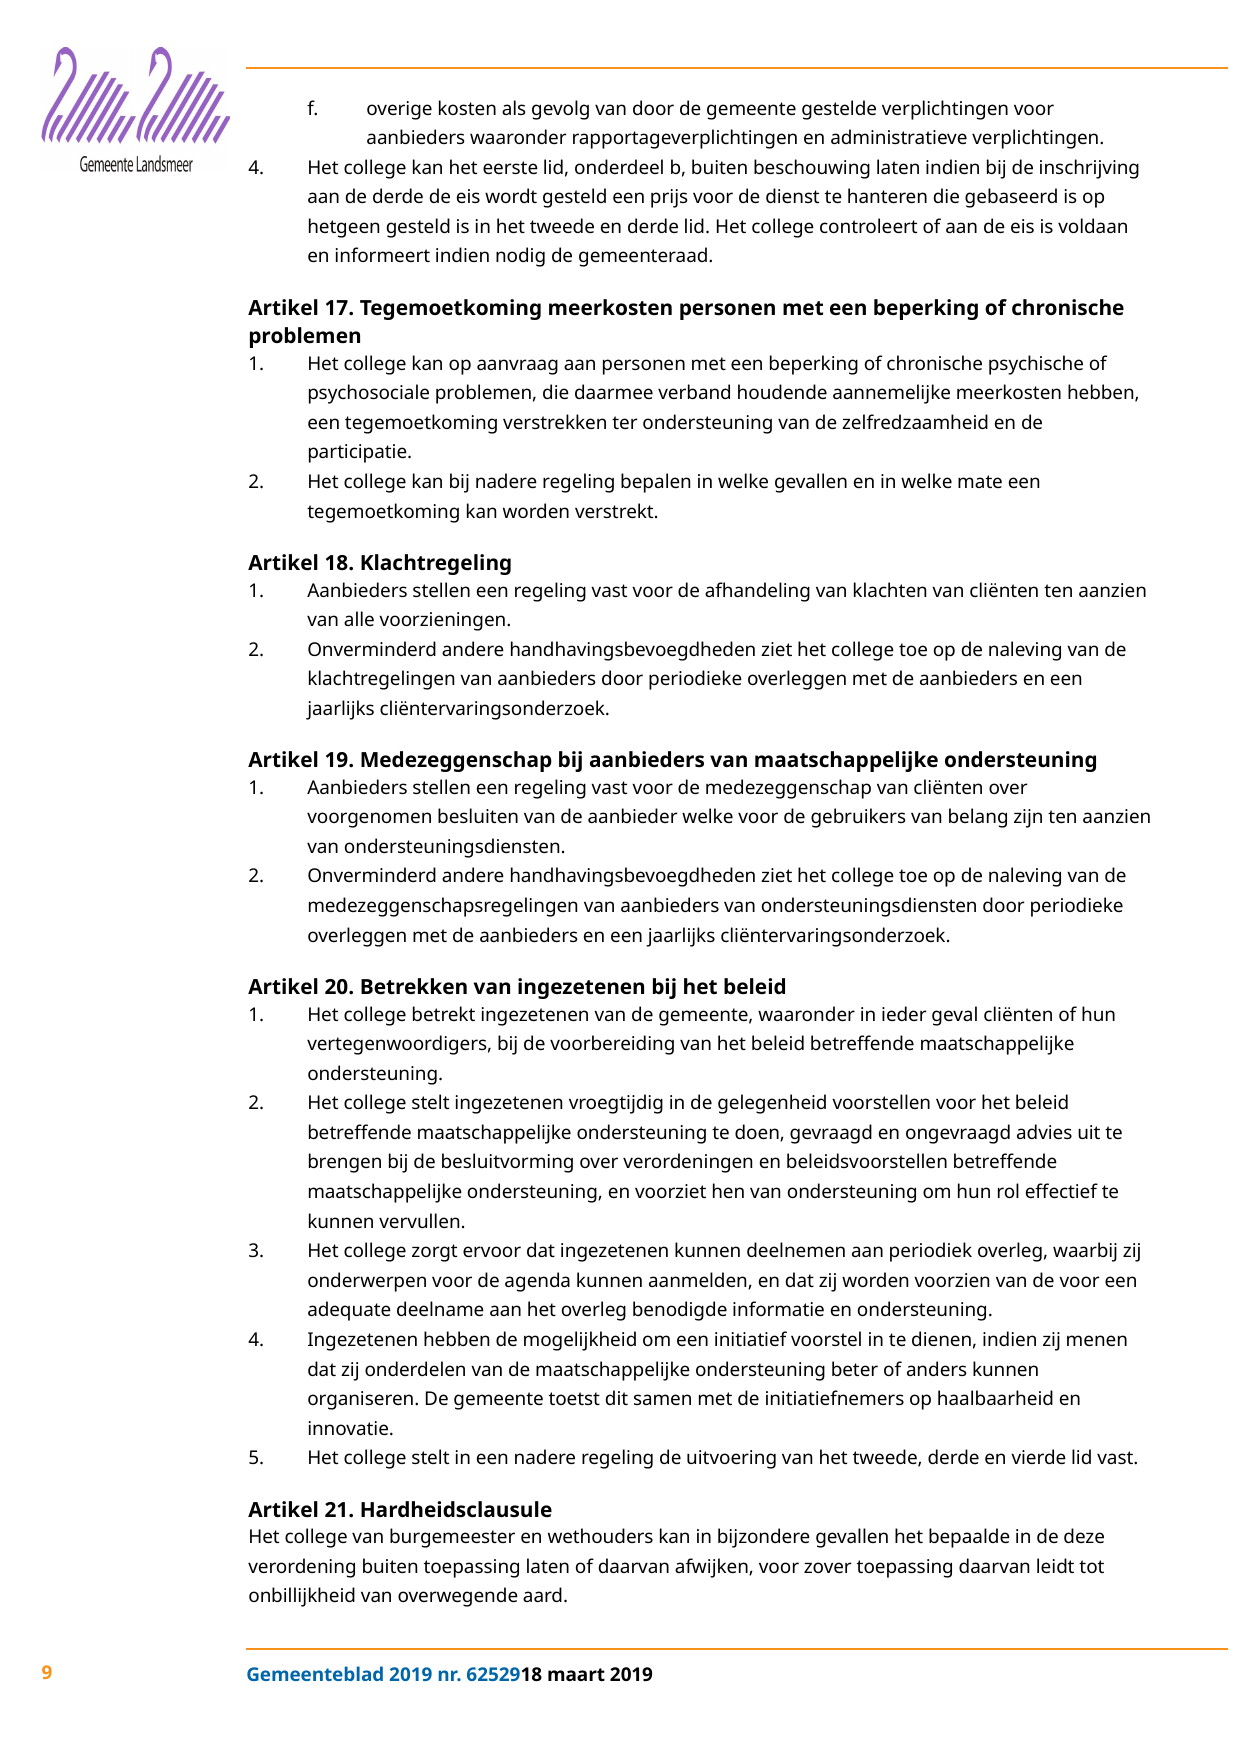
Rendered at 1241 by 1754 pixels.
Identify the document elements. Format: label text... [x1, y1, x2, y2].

text Het college van burgemeester en wethouders kan in bijzondere gevallen het bepaalde in de deze verordening buiten toepassing laten of daarvan afwijken, voor zover toepassing daarvan leidt tot onbillijkheid van overwegende aard. [248, 1523, 1152, 1608]
text Artikel 21. Hardheidsclausule [248, 1495, 1152, 1523]
list Het college stelt in een nadere regeling de uitvoering van het tweede, derde en vierde lid vast. [248, 1444, 1152, 1470]
list overige kosten als gevolg van door de gemeente gestelde verplichtingen voor aanbieders waaronder rapportageverplichtingen en administratieve verplichtingen. [307, 95, 1152, 150]
text Artikel 19. Medezeggenschap bij aanbieders van maatschappelijke ondersteuning [248, 746, 1152, 774]
list Het college stelt ingezetenen vroegtijdig in de gelegenheid voorstellen voor het beleid betreffende maatschappelijke ondersteuning te doen, gevraagd en ongevraagd advies uit te brengen bij de besluitvorming over verordeningen en beleidsvoorstellen betreffende maatschappelijke ondersteuning, en voorziet hen van ondersteuning om hun rol effectief te kunnen vervullen. [248, 1089, 1152, 1233]
list Onverminderd andere handhavingsbevoegdheden ziet het college toe op de naleving van de medezeggenschapsregelingen van aanbieders van ondersteuningsdiensten door periodieke overleggen met de aanbieders en een jaarlijks cliëntervaringsonderzoek. [248, 863, 1152, 948]
list Het college zorgt ervoor dat ingezetenen kunnen deelnemen aan periodiek overleg, waarbij zij onderwerpen voor de agenda kunnen aanmelden, en dat zij worden voorzien van de voor een adequate deelname aan het overleg benodigde informatie en ondersteuning. [248, 1237, 1152, 1322]
text Artikel 17. Tegemoetkoming meerkosten personen met een beperking of chronische problemen [248, 293, 1152, 350]
list Ingezetenen hebben de mogelijkheid om een initiatief voorstel in te dienen, indien zij menen dat zij onderdelen van de maatschappelijke ondersteuning beter of anders kunnen organiseren. De gemeente toetst dit samen met de initiatiefnemers op haalbaarheid en innovatie. [248, 1326, 1152, 1441]
list Het college kan het eerste lid, onderdeel b, buiten beschouwing laten indien bij de inschrijving aan de derde de eis wordt gesteld een prijs voor de dienst te hanteren die gebaseerd is op hetgeen gesteld is in het tweede en derde lid. Het college controleert of aan de eis is voldaan en informeert indien nodig de gemeenteraad. [248, 154, 1152, 268]
list Aanbieders stellen een regeling vast voor de afhandeling van klachten van cliënten ten aanzien van alle voorzieningen. [248, 577, 1152, 632]
list Aanbieders stellen een regeling vast voor de medezeggenschap van cliënten over voorgenomen besluiten van de aanbieder welke voor de gebruikers van belang zijn ten aanzien van ondersteuningsdiensten. [248, 774, 1152, 859]
list Het college betrekt ingezetenen van de gemeente, waaronder in ieder geval cliënten of hun vertegenwoordigers, bij de voorbereiding van het beleid betreffende maatschappelijke ondersteuning. [248, 1001, 1152, 1086]
list Onverminderd andere handhavingsbevoegdheden ziet het college toe op de naleving van de klachtregelingen van aanbieders door periodieke overleggen met de aanbieders en een jaarlijks cliëntervaringsonderzoek. [248, 636, 1152, 721]
list Het college kan bij nadere regeling bepalen in welke gevallen en in welke mate een tegemoetkoming kan worden verstrekt. [248, 468, 1152, 524]
text Artikel 20. Betrekken van ingezetenen bij het beleid [248, 972, 1152, 1001]
picture [41, 47, 231, 172]
text Artikel 18. Klachtregeling [248, 548, 1152, 577]
list Het college kan op aanvraag aan personen met een beperking of chronische psychische of psychosociale problemen, die daarmee verband houdende aannemelijke meerkosten hebben, een tegemoetkoming verstrekken ter ondersteuning van de zelfredzaamheid en de participatie. [248, 350, 1152, 464]
